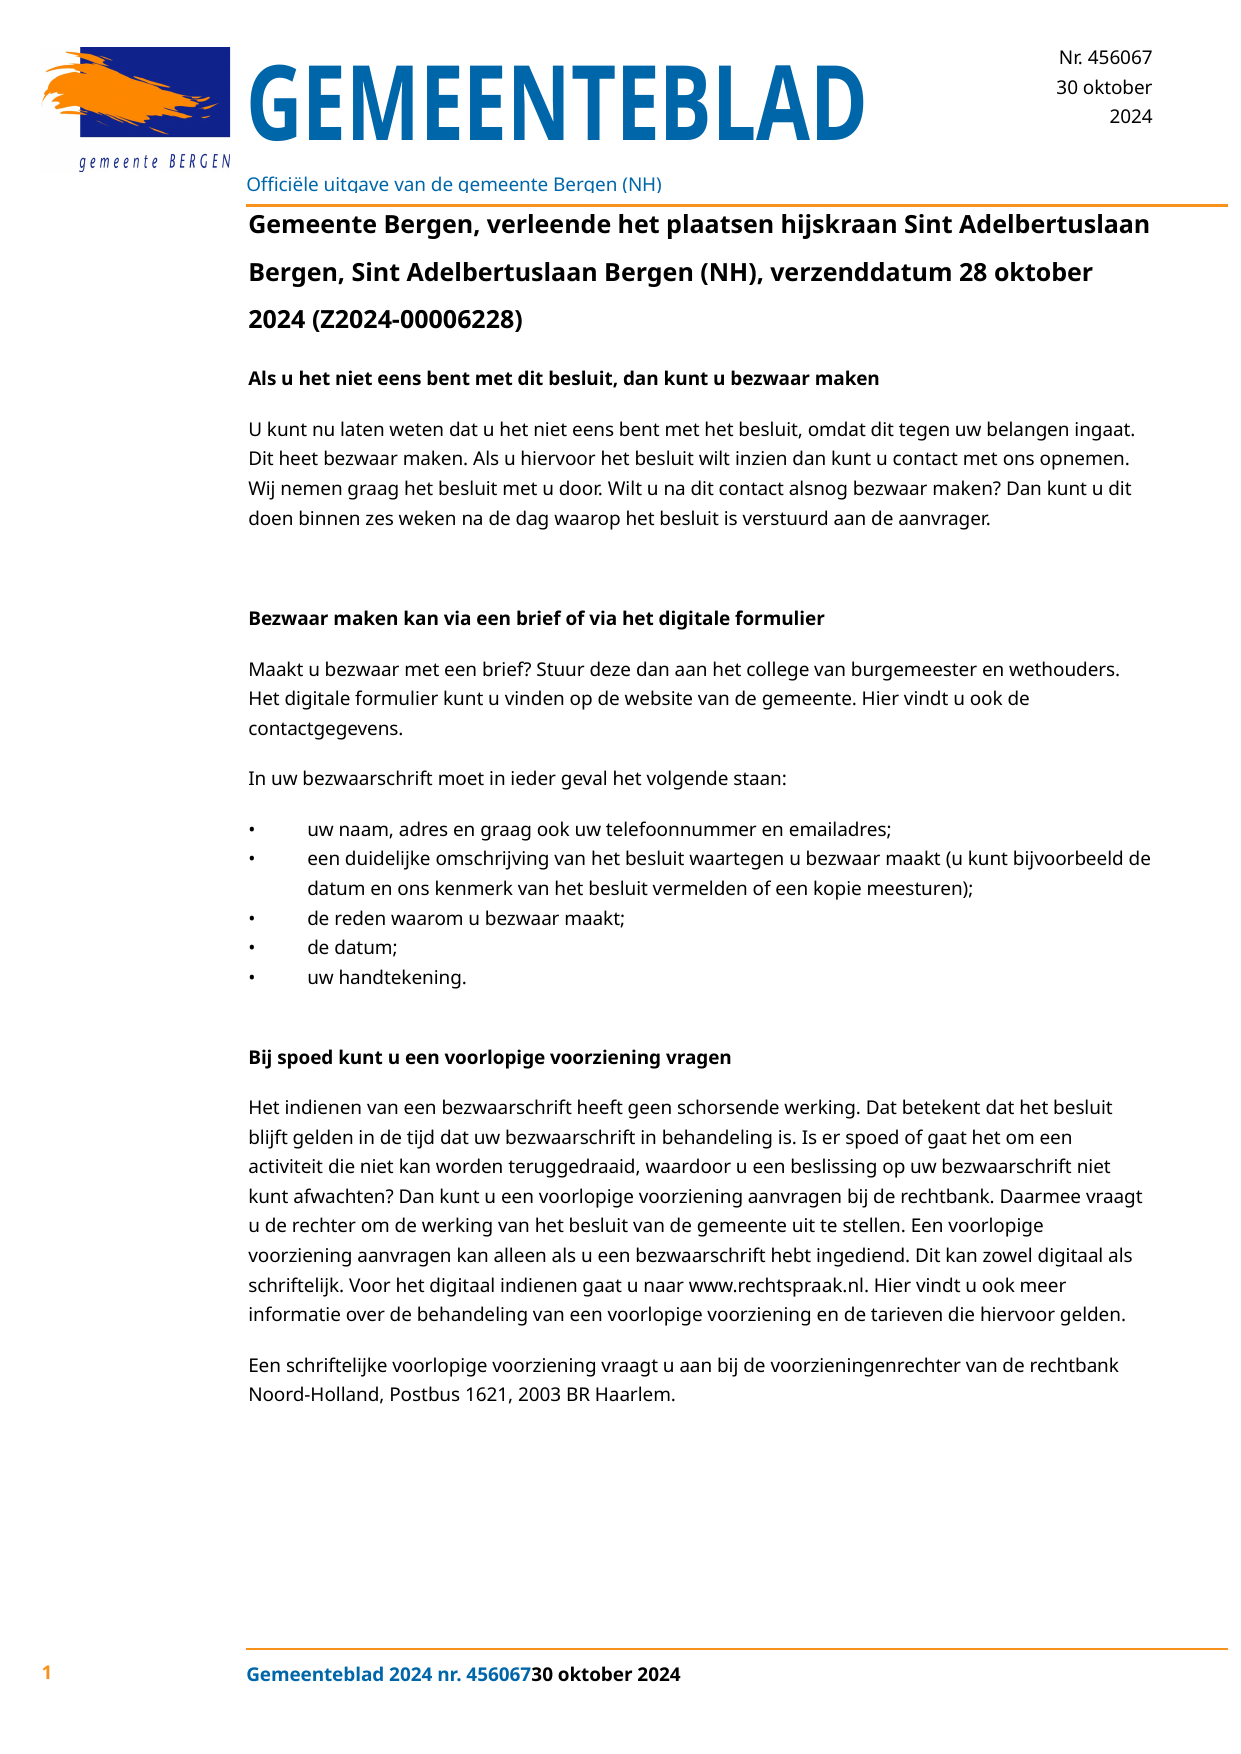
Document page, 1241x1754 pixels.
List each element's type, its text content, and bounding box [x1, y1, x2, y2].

text In uw bezwaarschrift moet in ieder geval het volgende staan: [248, 766, 1152, 791]
text Maakt u bezwaar met een brief? Stuur deze dan aan het college van burgemeester en wethouders. Het digitale formulier kunt u vinden op de website van de gemeente. Hier vindt u ook de contactgegevens. [248, 656, 1152, 741]
text Een schriftelijke voorlopige voorziening vraagt u aan bij de voorzieningenrechter van de rechtbank Noord-Holland, Postbus 1621, 2003 BR Haarlem. [248, 1352, 1152, 1407]
text Gemeente Bergen, verleende het plaatsen hijskraan Sint Adelbertuslaan Bergen, Sint Adelbertuslaan Bergen (NH), verzenddatum 28 oktober 2024 (Z2024-00006228) [248, 207, 1152, 336]
picture [41, 47, 231, 172]
list de reden waarom u bezwaar maakt; [248, 905, 1152, 930]
text Als u het niet eens bent met dit besluit, dan kunt u bezwaar maken [248, 366, 1152, 391]
list uw handtekening. [248, 964, 1152, 989]
text U kunt nu laten weten dat u het niet eens bent met het besluit, omdat dit tegen uw belangen ingaat. Dit heet bezwaar maken. Als u hiervoor het besluit wilt inzien dan kunt u contact met ons opnemen. Wij nemen graag het besluit met u door. Wilt u na dit contact alsnog bezwaar maken? Dan kunt u dit doen binnen zes weken na de dag waarop het besluit is verstuurd aan de aanvrager. [248, 416, 1152, 530]
text Bij spoed kunt u een voorlopige voorziening vragen [248, 1044, 1152, 1069]
list een duidelijke omschrijving van het besluit waartegen u bezwaar maakt (u kunt bijvoorbeeld de datum en ons kenmerk van het besluit vermelden of een kopie meesturen); [248, 846, 1152, 901]
text Het indienen van een bezwaarschrift heeft geen schorsende werking. Dat betekent dat het besluit blijft gelden in de tijd dat uw bezwaarschrift in behandeling is. Is er spoed of gaat het om een activiteit die niet kan worden teruggedraaid, waardoor u een beslissing op uw bezwaarschrift niet kunt afwachten? Dan kunt u een voorlopige voorziening aanvragen bij de rechtbank. Daarmee vraagt u de rechter om de werking van het besluit van de gemeente uit te stellen. Een voorlopige voorziening aanvragen kan alleen als u een bezwaarschrift hebt ingediend. Dit kan zowel digitaal als schriftelijk. Voor het digitaal indienen gaat u naar www.rechtspraak.nl. Hier vindt u ook meer informatie over de behandeling van een voorlopige voorziening en de tarieven die hiervoor gelden. [248, 1094, 1152, 1327]
text Bezwaar maken kan via een brief of via het digitale formulier [248, 606, 1152, 631]
list uw naam, adres en graag ook uw telefoonnummer en emailadres; [248, 816, 1152, 842]
list de datum; [248, 934, 1152, 960]
